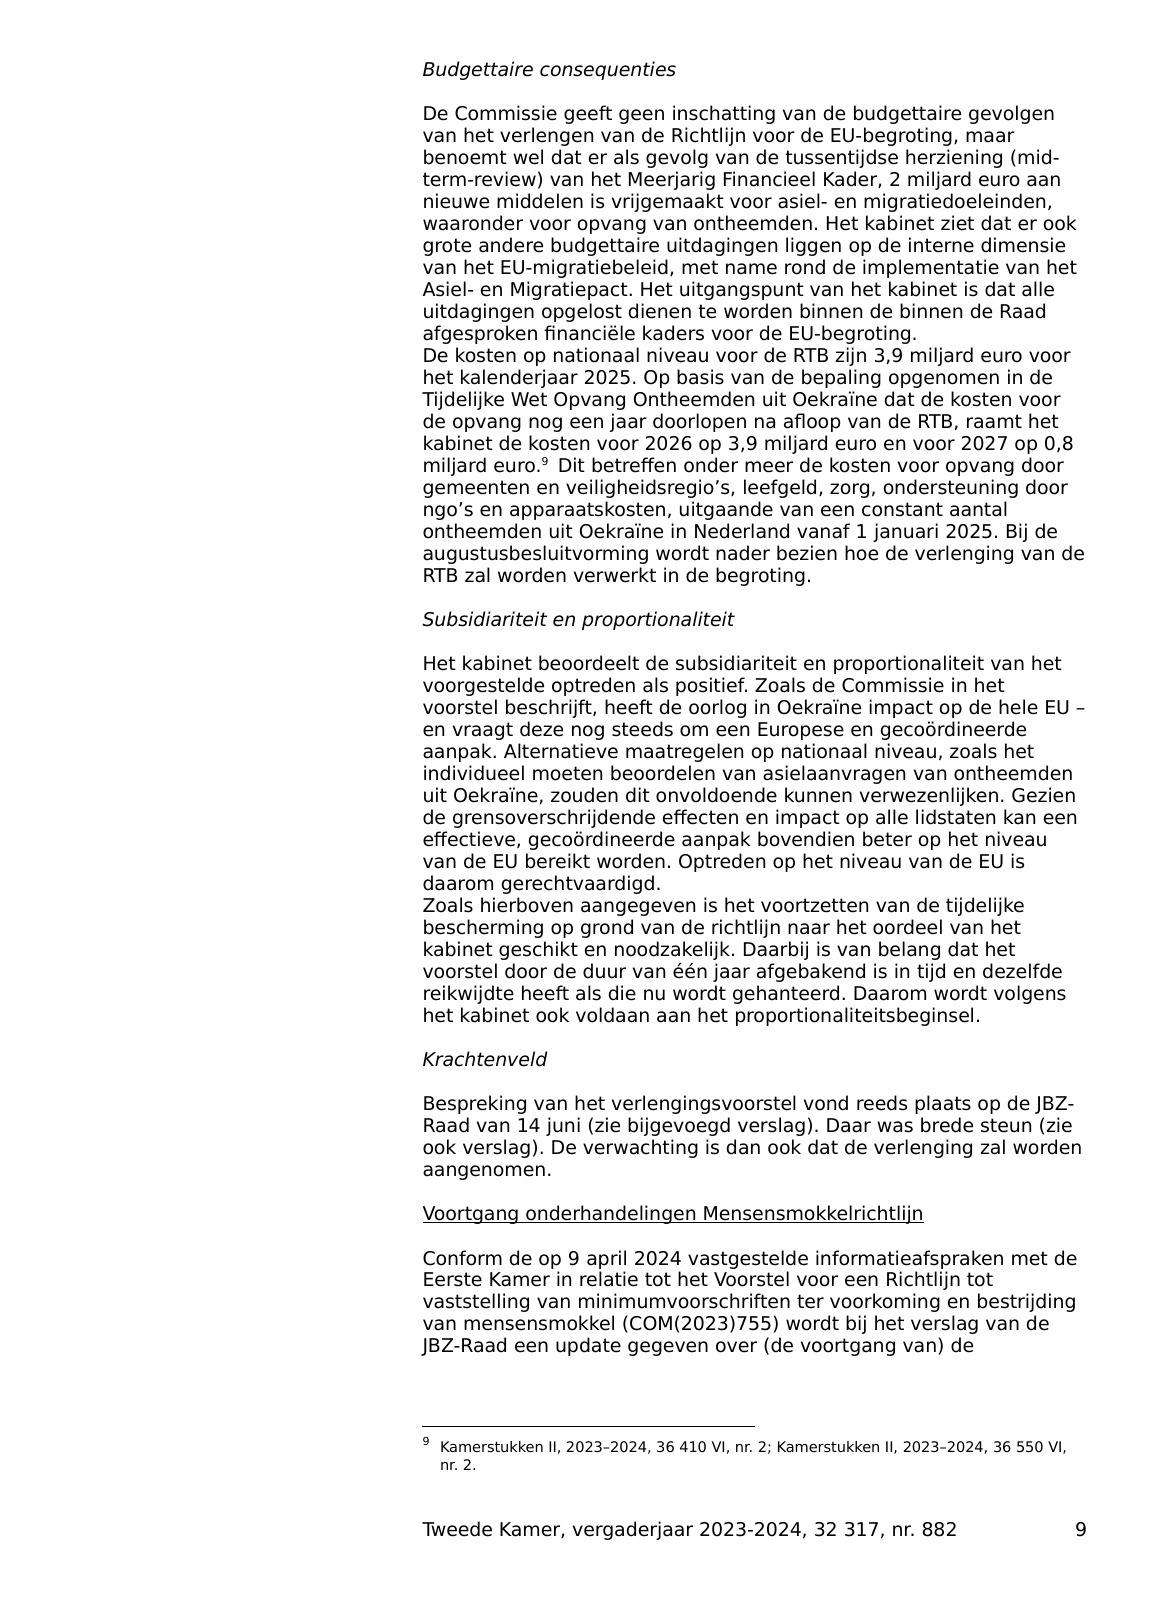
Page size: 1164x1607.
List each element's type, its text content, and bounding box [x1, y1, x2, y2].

subtitle Voortgang onderhandelingen Mensensmokkelrichtlijn [422, 1203, 1087, 1225]
subtitle Krachtenveld [422, 1049, 1087, 1071]
text Bespreking van het verlengingsvoorstel vond reeds plaats op de JBZ-Raad van 14 juni (zie bijgevoegd verslag). Daar was brede steun (zie ook verslag). De verwachting is dan ook dat de verlenging zal worden aangenomen. [422, 1093, 1087, 1181]
text De kosten op nationaal niveau voor de RTB zijn 3,9 miljard euro voor het kalenderjaar 2025. Op basis van de bepaling opgenomen in de Tijdelijke Wet Opvang Ontheemden uit Oekraïne dat de kosten voor de opvang nog een jaar doorlopen na afloop van de RTB, raamt het kabinet de kosten voor 2026 op 3,9 miljard euro en voor 2027 op 0,8 miljard euro. Dit betreffen onder meer de kosten voor opvang door gemeenten en veiligheidsregio’s, leefgeld, zorg, ondersteuning door ngo’s en apparaatskosten, uitgaande van een constant aantal ontheemden uit Oekraïne in Nederland vanaf 1 januari 2025. Bij de augustusbesluitvorming wordt nader bezien hoe de verlenging van de RTB zal worden verwerkt in de begroting. [422, 345, 1087, 587]
text Zoals hierboven aangegeven is het voortzetten van de tijdelijke bescherming op grond van de richtlijn naar het oordeel van het kabinet geschikt en noodzakelijk. Daarbij is van belang dat het voorstel door de duur van één jaar afgebakend is in tijd en dezelfde reikwijdte heeft als die nu wordt gehanteerd. Daarom wordt volgens het kabinet ook voldaan aan het proportionaliteitsbeginsel. [422, 895, 1087, 1027]
subtitle Subsidiariteit en proportionaliteit [422, 609, 1087, 631]
text Kamerstukken II, 2023–2024, 36 410 VI, nr. 2; Kamerstukken II, 2023–2024, 36 550 VI, nr. 2. [422, 1435, 1087, 1474]
text De Commissie geeft geen inschatting van de budgettaire gevolgen van het verlengen van de Richtlijn voor de EU-begroting, maar benoemt wel dat er als gevolg van de tussentijdse herziening (mid-term-review) van het Meerjarig Financieel Kader, 2 miljard euro aan nieuwe middelen is vrijgemaakt voor asiel- en migratiedoeleinden, waaronder voor opvang van ontheemden. Het kabinet ziet dat er ook grote andere budgettaire uitdagingen liggen op de interne dimensie van het EU-migratiebeleid, met name rond de implementatie van het Asiel- en Migratiepact. Het uitgangspunt van het kabinet is dat alle uitdagingen opgelost dienen te worden binnen de binnen de Raad afgesproken financiële kaders voor de EU-begroting. [422, 103, 1087, 345]
text Het kabinet beoordeelt de subsidiariteit en proportionaliteit van het voorgestelde optreden als positief. Zoals de Commissie in het voorstel beschrijft, heeft de oorlog in Oekraïne impact op de hele EU – en vraagt deze nog steeds om een Europese en gecoördineerde aanpak. Alternatieve maatregelen op nationaal niveau, zoals het individueel moeten beoordelen van asielaanvragen van ontheemden uit Oekraïne, zouden dit onvoldoende kunnen verwezenlijken. Gezien de grensoverschrijdende effecten en impact op alle lidstaten kan een effectieve, gecoördineerde aanpak bovendien beter op het niveau van de EU bereikt worden. Optreden op het niveau van de EU is daarom gerechtvaardigd. [422, 653, 1087, 895]
subtitle Budgettaire consequenties [422, 59, 1087, 81]
text Conform de op 9 april 2024 vastgestelde informatieafspraken met de Eerste Kamer in relatie tot het Voorstel voor een Richtlijn tot vaststelling van minimumvoorschriften ter voorkoming en bestrijding van mensensmokkel (COM(2023)755) wordt bij het verslag van de JBZ-Raad een update gegeven over (de voortgang van) de [422, 1247, 1087, 1357]
